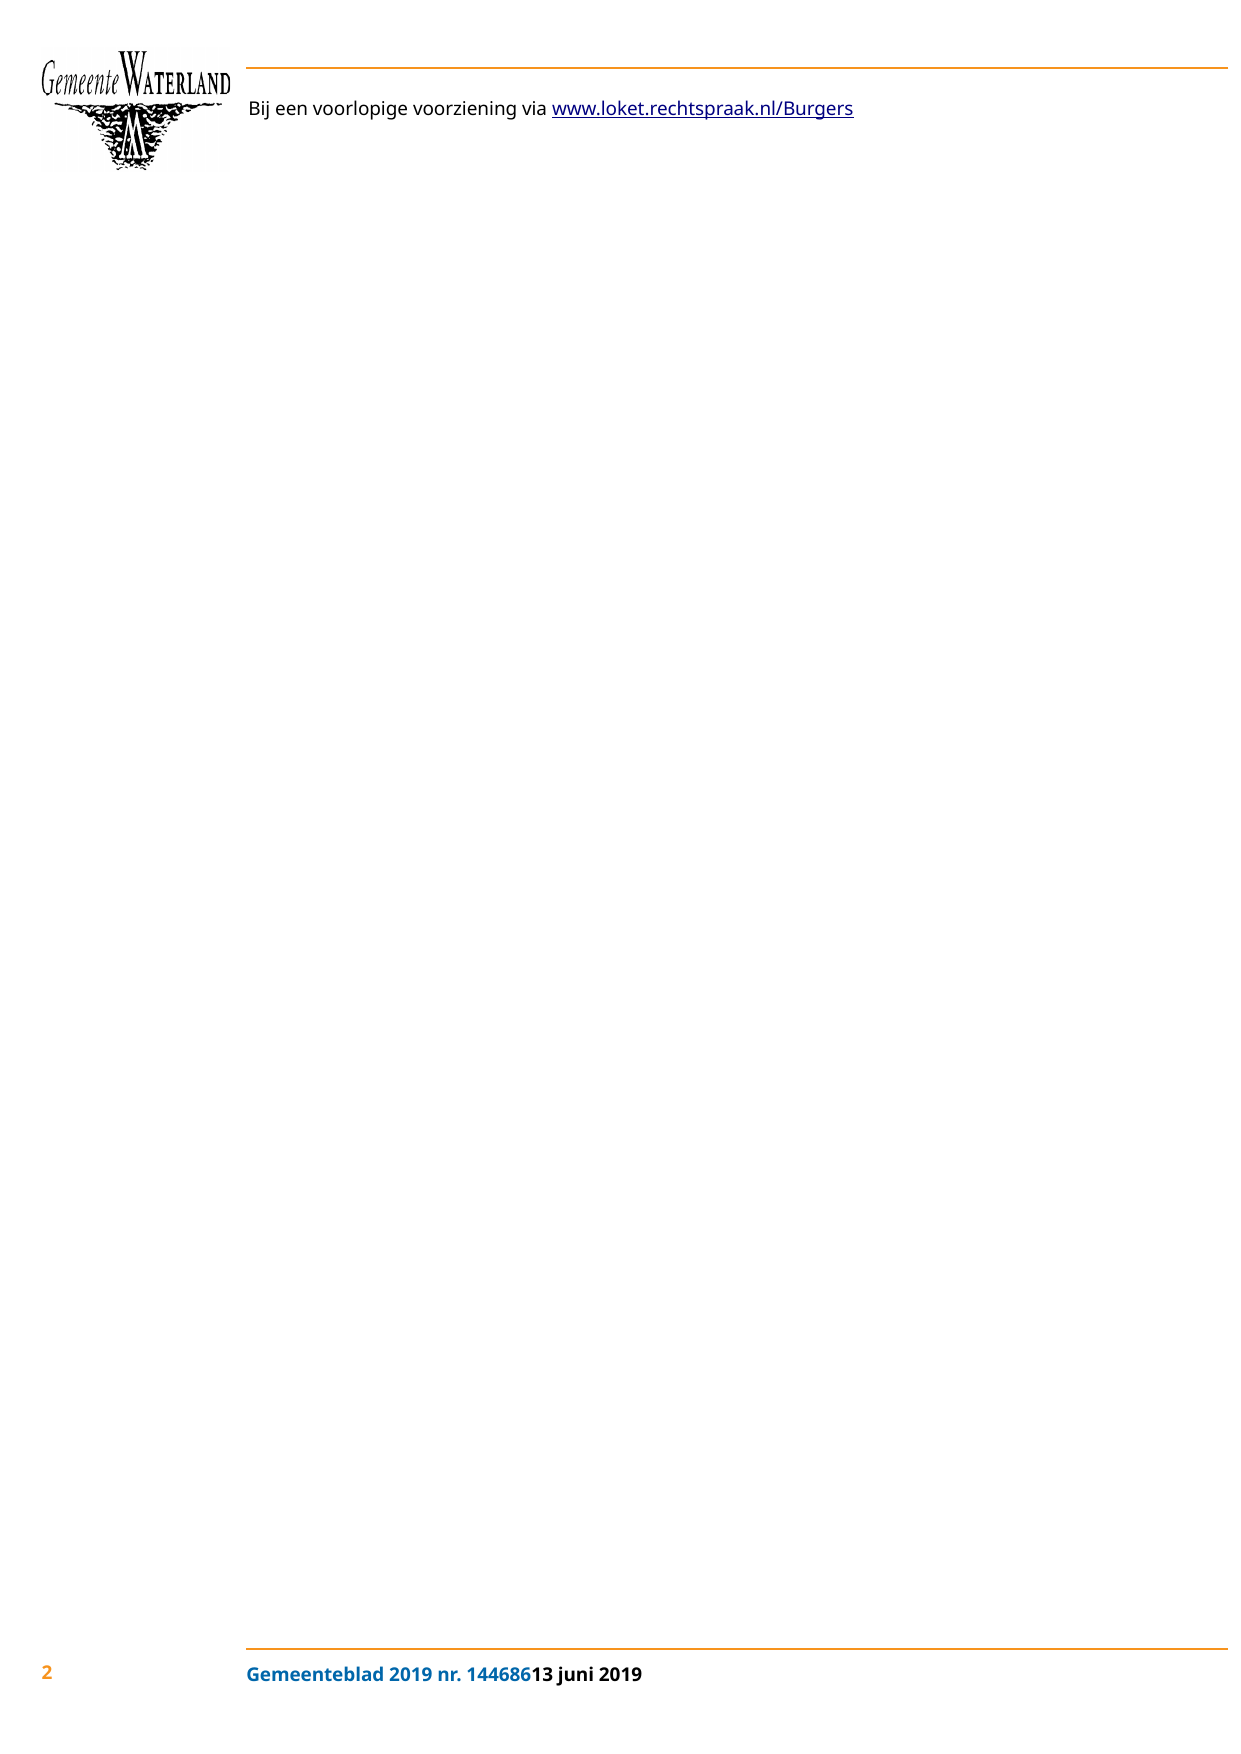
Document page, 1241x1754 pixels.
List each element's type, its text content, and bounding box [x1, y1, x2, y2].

text Bij een voorlopige voorziening via www.loket.rechtspraak.nl/Burgers [248, 95, 1152, 121]
picture [41, 47, 231, 172]
